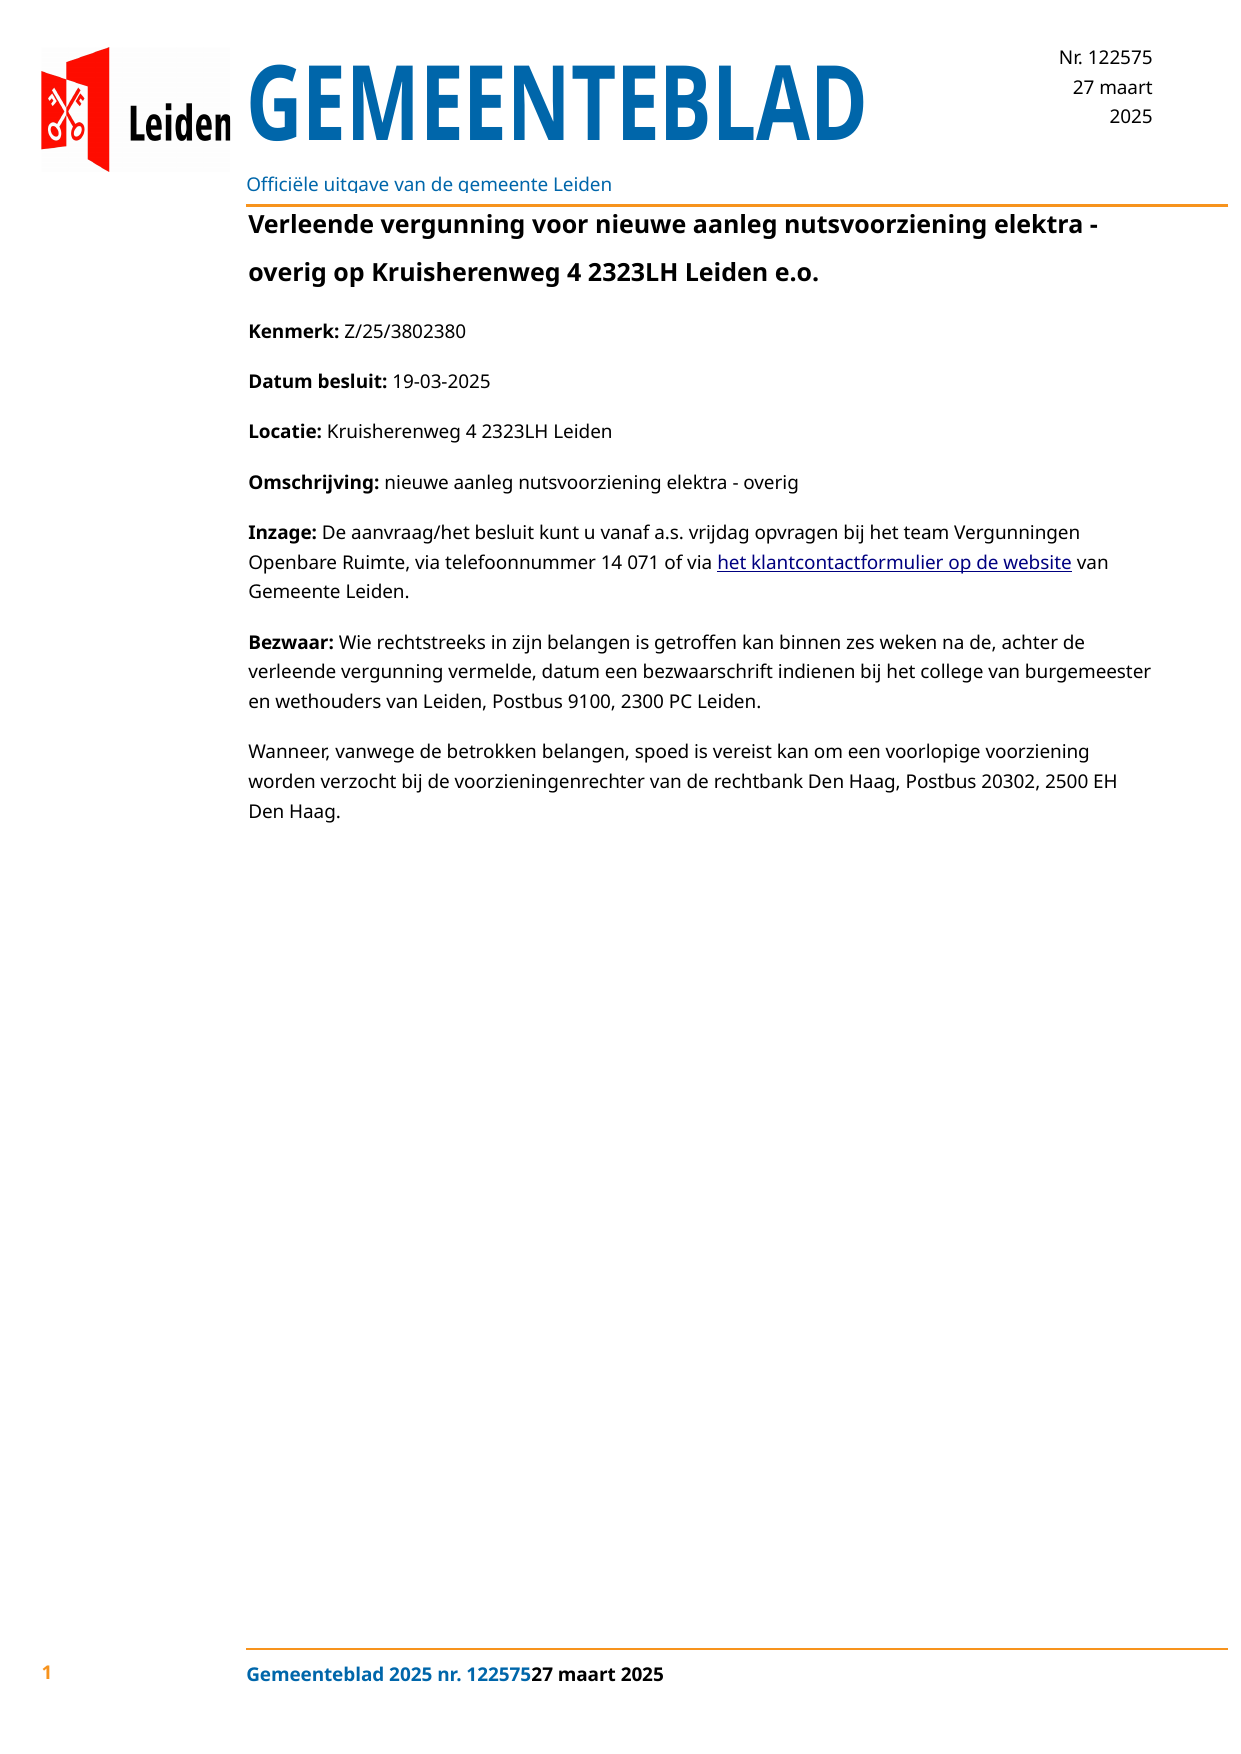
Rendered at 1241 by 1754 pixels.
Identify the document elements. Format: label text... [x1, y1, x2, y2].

text Locatie: Kruisherenweg 4 2323LH Leiden [248, 419, 1152, 444]
text Bezwaar: Wie rechtstreeks in zijn belangen is getroffen kan binnen zes weken na de, achter de verleende vergunning vermelde, datum een bezwaarschrift indienen bij het college van burgemeester en wethouders van Leiden, Postbus 9100, 2300 PC Leiden. [248, 629, 1152, 714]
picture [41, 47, 231, 172]
text Wanneer, vanwege de betrokken belangen, spoed is vereist kan om een voorlopige voorziening worden verzocht bij de voorzieningenrechter van de rechtbank Den Haag, Postbus 20302, 2500 EH Den Haag. [248, 739, 1152, 824]
text Verleende vergunning voor nieuwe aanleg nutsvoorziening elektra - overig op Kruisherenweg 4 2323LH Leiden e.o. [248, 207, 1152, 288]
text Omschrijving: nieuwe aanleg nutsvoorziening elektra - overig [248, 469, 1152, 495]
text Datum besluit: 19-03-2025 [248, 368, 1152, 394]
text Inzage: De aanvraag/het besluit kunt u vanaf a.s. vrijdag opvragen bij het team Vergunningen Openbare Ruimte, via telefoonnummer 14 071 of via het klantcontactformulier op de website van Gemeente Leiden. [248, 519, 1152, 604]
text Kenmerk: Z/25/3802380 [248, 318, 1152, 344]
